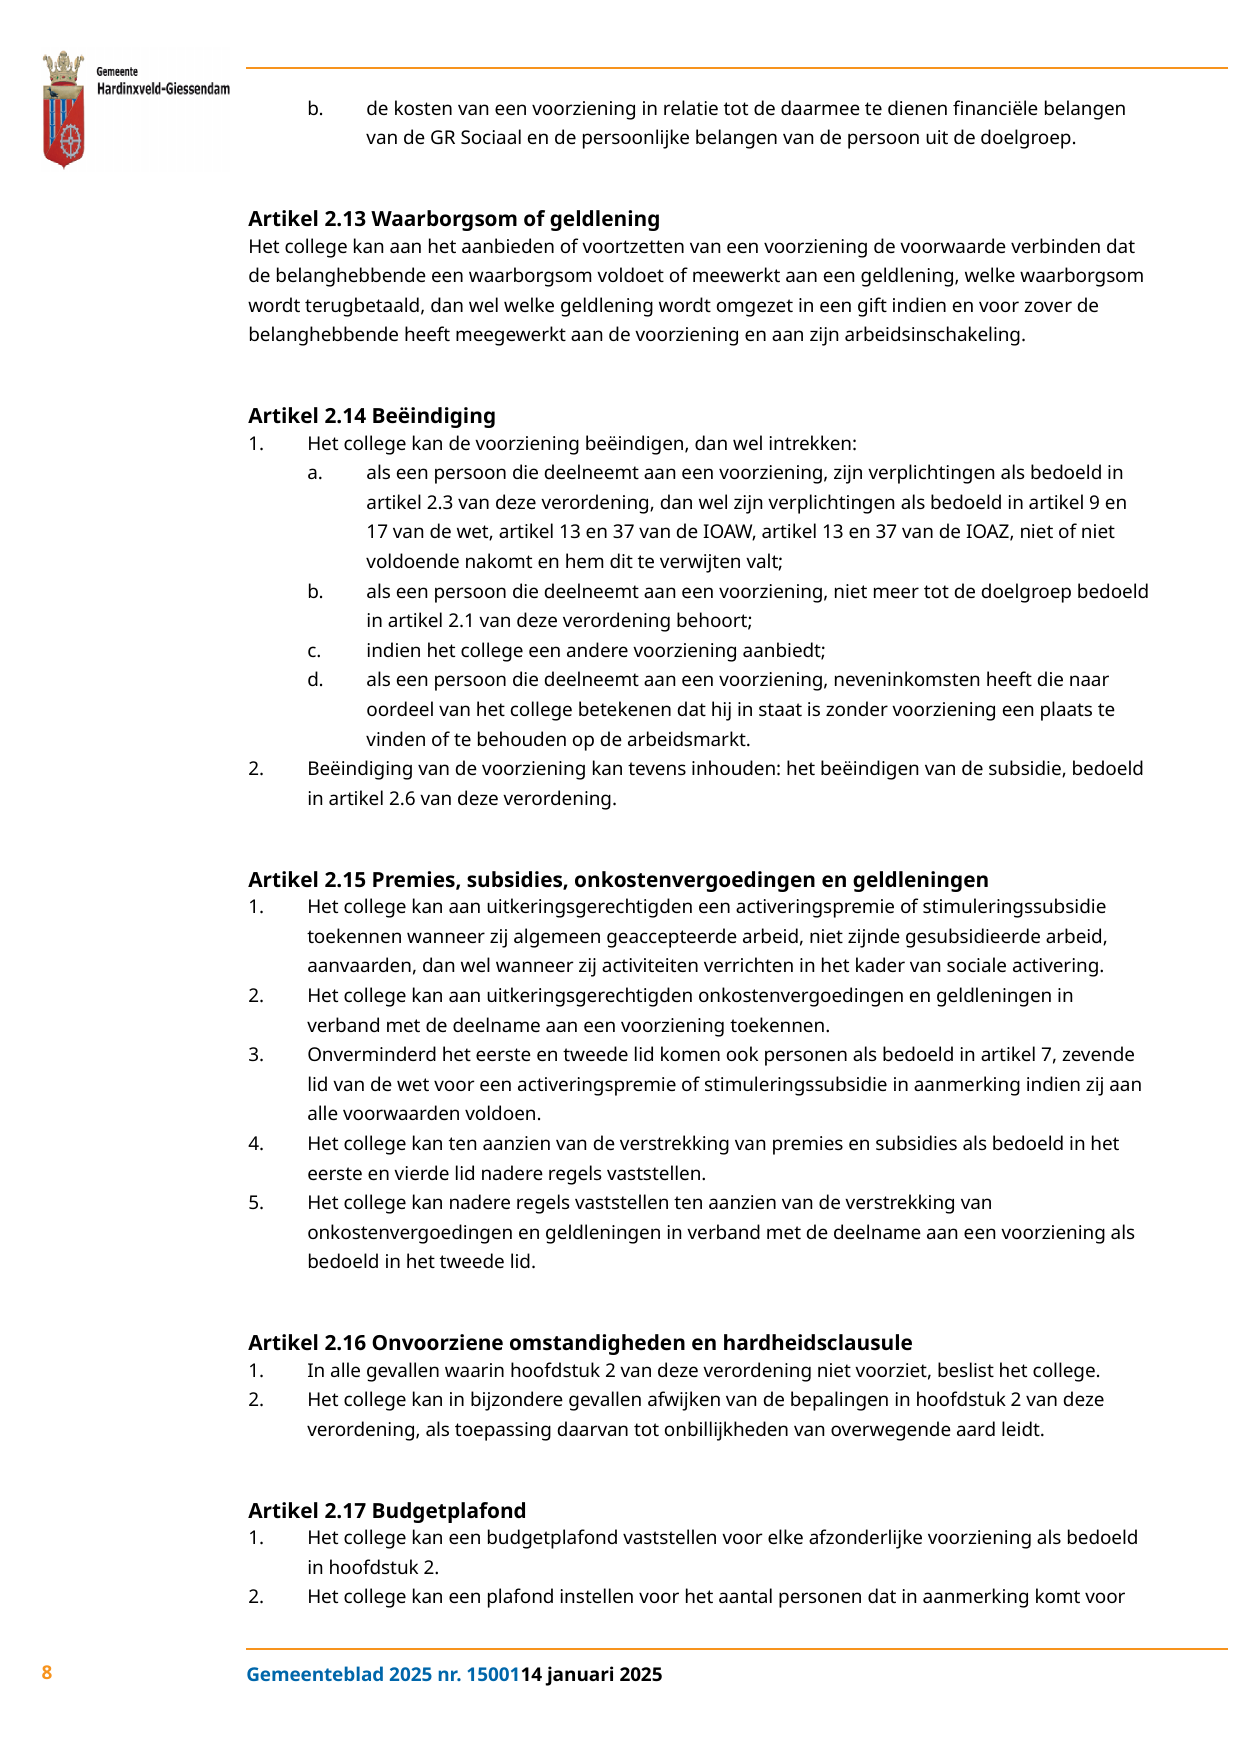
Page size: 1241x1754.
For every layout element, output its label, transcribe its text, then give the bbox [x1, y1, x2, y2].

picture [41, 47, 231, 172]
list Het college kan een plafond instellen voor het aantal personen dat in aanmerking komt voor [248, 1584, 1152, 1609]
list als een persoon die deelneemt aan een voorziening, niet meer tot de doelgroep bedoeld in artikel 2.1 van deze verordening behoort; [307, 578, 1152, 633]
list de kosten van een voorziening in relatie tot de daarmee te dienen financiële belangen van de GR Sociaal en de persoonlijke belangen van de persoon uit de doelgroep. [307, 95, 1152, 150]
list Het college kan in bijzondere gevallen afwijken van de bepalingen in hoofdstuk 2 van deze verordening, als toepassing daarvan tot onbillijkheden van overwegende aard leidt. [248, 1386, 1152, 1442]
list Het college kan ten aanzien van de verstrekking van premies en subsidies als bedoeld in het eerste en vierde lid nadere regels vaststellen. [248, 1130, 1152, 1185]
text Het college kan aan het aanbieden of voortzetten van een voorziening de voorwaarde verbinden dat de belanghebbende een waarborgsom voldoet of meewerkt aan een geldlening, welke waarborgsom wordt terugbetaald, dan wel welke geldlening wordt omgezet in een gift indien en voor zover de belanghebbende heeft meegewerkt aan de voorziening en aan zijn arbeidsinschakeling. [248, 233, 1152, 347]
list indien het college een andere voorziening aanbiedt; [307, 637, 1152, 663]
list Het college kan de voorziening beëindigen, dan wel intrekken: [248, 430, 1152, 456]
text Artikel 2.14 Beëindiging [248, 402, 1152, 430]
list Het college kan aan uitkeringsgerechtigden een activeringspremie of stimuleringssubsidie toekennen wanneer zij algemeen geaccepteerde arbeid, niet zijnde gesubsidieerde arbeid, aanvaarden, dan wel wanneer zij activiteiten verrichten in het kader van sociale activering. [248, 893, 1152, 978]
text Artikel 2.16 Onvoorziene omstandigheden en hardheidsclausule [248, 1328, 1152, 1357]
list Het college kan nadere regels vaststellen ten aanzien van de verstrekking van onkostenvergoedingen en geldleningen in verband met de deelname aan een voorziening als bedoeld in het tweede lid. [248, 1189, 1152, 1274]
text Artikel 2.15 Premies, subsidies, onkostenvergoedingen en geldleningen [248, 865, 1152, 893]
list Beëindiging van de voorziening kan tevens inhouden: het beëindigen van de subsidie, bedoeld in artikel 2.6 van deze verordening. [248, 755, 1152, 811]
list In alle gevallen waarin hoofdstuk 2 van deze verordening niet voorziet, beslist het college. [248, 1357, 1152, 1383]
text Artikel 2.13 Waarborgsom of geldlening [248, 204, 1152, 233]
list als een persoon die deelneemt aan een voorziening, neveninkomsten heeft die naar oordeel van het college betekenen dat hij in staat is zonder voorziening een plaats te vinden of te behouden op de arbeidsmarkt. [307, 667, 1152, 752]
list Onverminderd het eerste en tweede lid komen ook personen als bedoeld in artikel 7, zevende lid van de wet voor een activeringspremie of stimuleringssubsidie in aanmerking indien zij aan alle voorwaarden voldoen. [248, 1041, 1152, 1126]
list Het college kan een budgetplafond vaststellen voor elke afzonderlijke voorziening als bedoeld in hoofdstuk 2. [248, 1524, 1152, 1580]
list als een persoon die deelneemt aan een voorziening, zijn verplichtingen als bedoeld in artikel 2.3 van deze verordening, dan wel zijn verplichtingen als bedoeld in artikel 9 en 17 van de wet, artikel 13 en 37 van de IOAW, artikel 13 en 37 van de IOAZ, niet of niet voldoende nakomt en hem dit te verwijten valt; [307, 459, 1152, 574]
list Het college kan aan uitkeringsgerechtigden onkostenvergoedingen en geldleningen in verband met de deelname aan een voorziening toekennen. [248, 982, 1152, 1037]
text Artikel 2.17 Budgetplafond [248, 1496, 1152, 1524]
